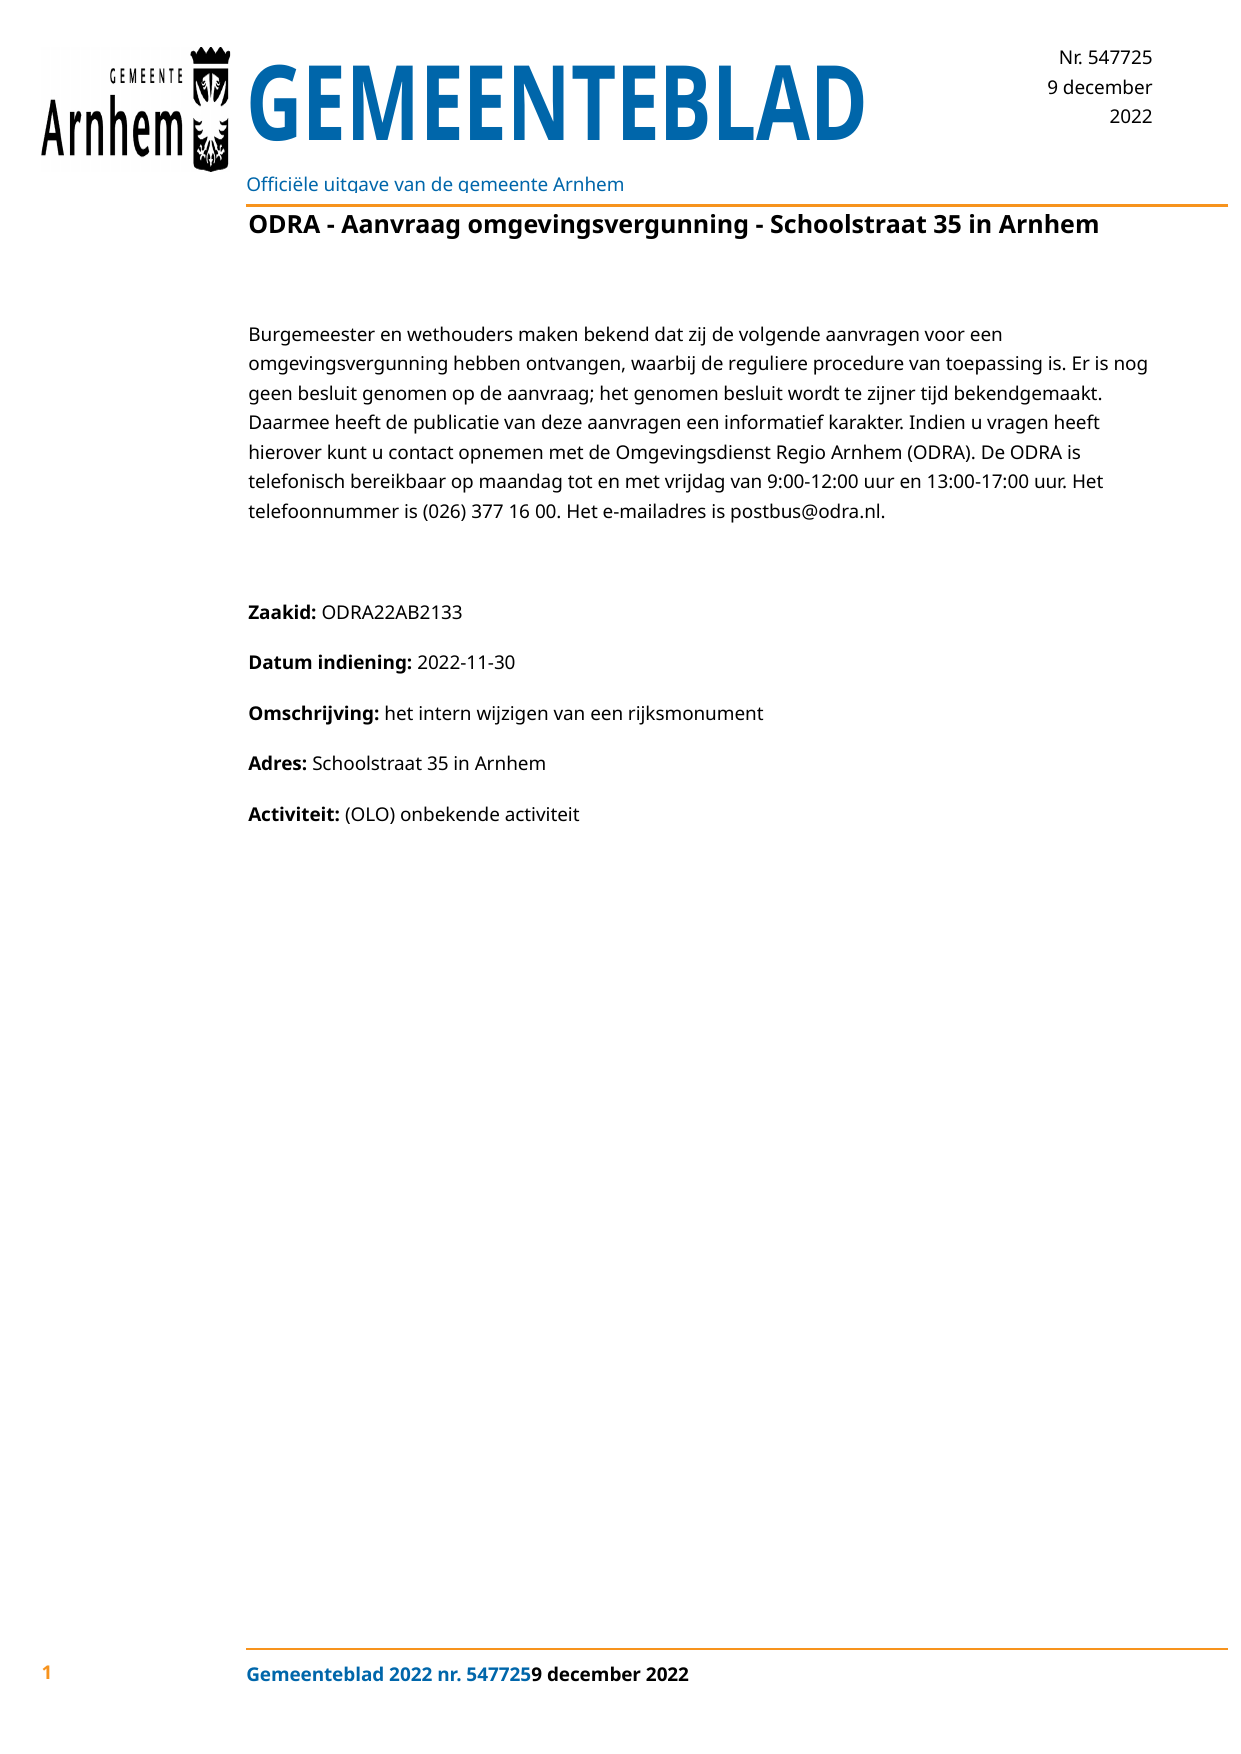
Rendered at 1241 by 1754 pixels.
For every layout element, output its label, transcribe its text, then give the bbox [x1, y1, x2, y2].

picture [41, 47, 231, 172]
text Activiteit: (OLO) onbekende activiteit [248, 801, 1152, 826]
text Adres: Schoolstraat 35 in Arnhem [248, 750, 1152, 776]
text Zaakid: ODRA22AB2133 [248, 599, 1152, 625]
text ODRA - Aanvraag omgevingsvergunning - Schoolstraat 35 in Arnhem [248, 207, 1152, 241]
text Omschrijving: het intern wijzigen van een rijksmonument [248, 700, 1152, 726]
text Datum indiening: 2022-11-30 [248, 649, 1152, 675]
text Burgemeester en wethouders maken bekend dat zij de volgende aanvragen voor een omgevingsvergunning hebben ontvangen, waarbij de reguliere procedure van toepassing is. Er is nog geen besluit genomen op de aanvraag; het genomen besluit wordt te zijner tijd bekendgemaakt. Daarmee heeft de publicatie van deze aanvragen een informatief karakter. Indien u vragen heeft hierover kunt u contact opnemen met de Omgevingsdienst Regio Arnhem (ODRA). De ODRA is telefonisch bereikbaar op maandag tot en met vrijdag van 9:00-12:00 uur en 13:00-17:00 uur. Het telefoonnummer is (026) 377 16 00. Het e-mailadres is postbus@odra.nl. [248, 321, 1152, 524]
